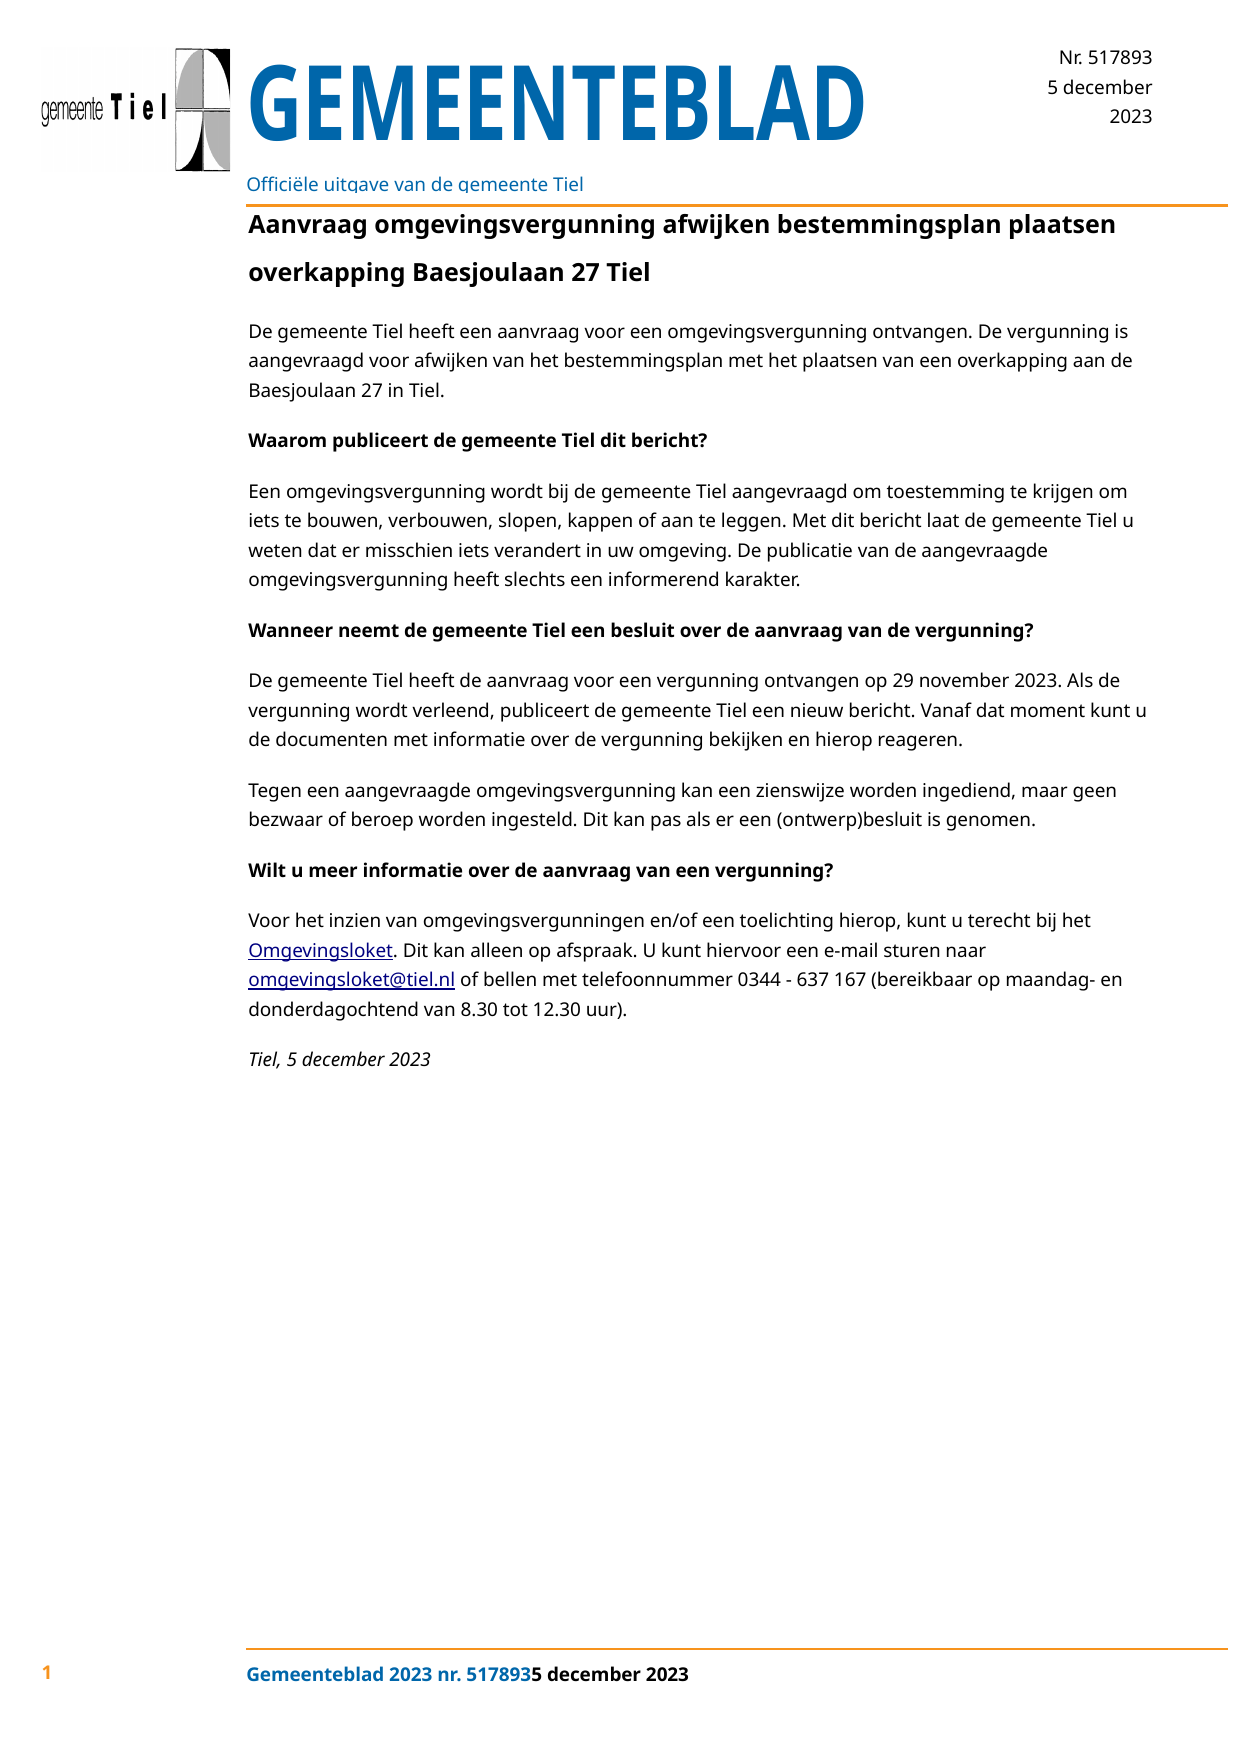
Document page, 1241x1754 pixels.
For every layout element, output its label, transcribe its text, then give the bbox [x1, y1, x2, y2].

text Wilt u meer informatie over de aanvraag van een vergunning? [248, 857, 1152, 883]
text Voor het inzien van omgevingsvergunningen en/of een toelichting hierop, kunt u terecht bij het Omgevingsloket. Dit kan alleen op afspraak. U kunt hiervoor een e-mail sturen naar omgevingsloket@tiel.nl of bellen met telefoonnummer 0344 - 637 167 (bereikbaar op maandag- en donderdagochtend van 8.30 tot 12.30 uur). [248, 907, 1152, 1022]
text Wanneer neemt de gemeente Tiel een besluit over de aanvraag van de vergunning? [248, 617, 1152, 643]
text Aanvraag omgevingsvergunning afwijken bestemmingsplan plaatsen overkapping Baesjoulaan 27 Tiel [248, 207, 1152, 288]
text Waarom publiceert de gemeente Tiel dit bericht? [248, 427, 1152, 453]
text Tegen een aangevraagde omgevingsvergunning kan een zienswijze worden ingediend, maar geen bezwaar of beroep worden ingesteld. Dit kan pas als er een (ontwerp)besluit is genomen. [248, 777, 1152, 832]
text De gemeente Tiel heeft de aanvraag voor een vergunning ontvangen op 29 november 2023. Als de vergunning wordt verleend, publiceert de gemeente Tiel een nieuw bericht. Vanaf dat moment kunt u de documenten met informatie over de vergunning bekijken en hierop reageren. [248, 667, 1152, 752]
text Een omgevingsvergunning wordt bij de gemeente Tiel aangevraagd om toestemming te krijgen om iets te bouwen, verbouwen, slopen, kappen of aan te leggen. Met dit bericht laat de gemeente Tiel u weten dat er misschien iets verandert in uw omgeving. De publicatie van de aangevraagde omgevingsvergunning heeft slechts een informerend karakter. [248, 478, 1152, 592]
picture [41, 47, 231, 172]
text De gemeente Tiel heeft een aanvraag voor een omgevingsvergunning ontvangen. De vergunning is aangevraagd voor afwijken van het bestemmingsplan met het plaatsen van een overkapping aan de Baesjoulaan 27 in Tiel. [248, 318, 1152, 403]
text Tiel, 5 december 2023 [248, 1047, 1152, 1072]
